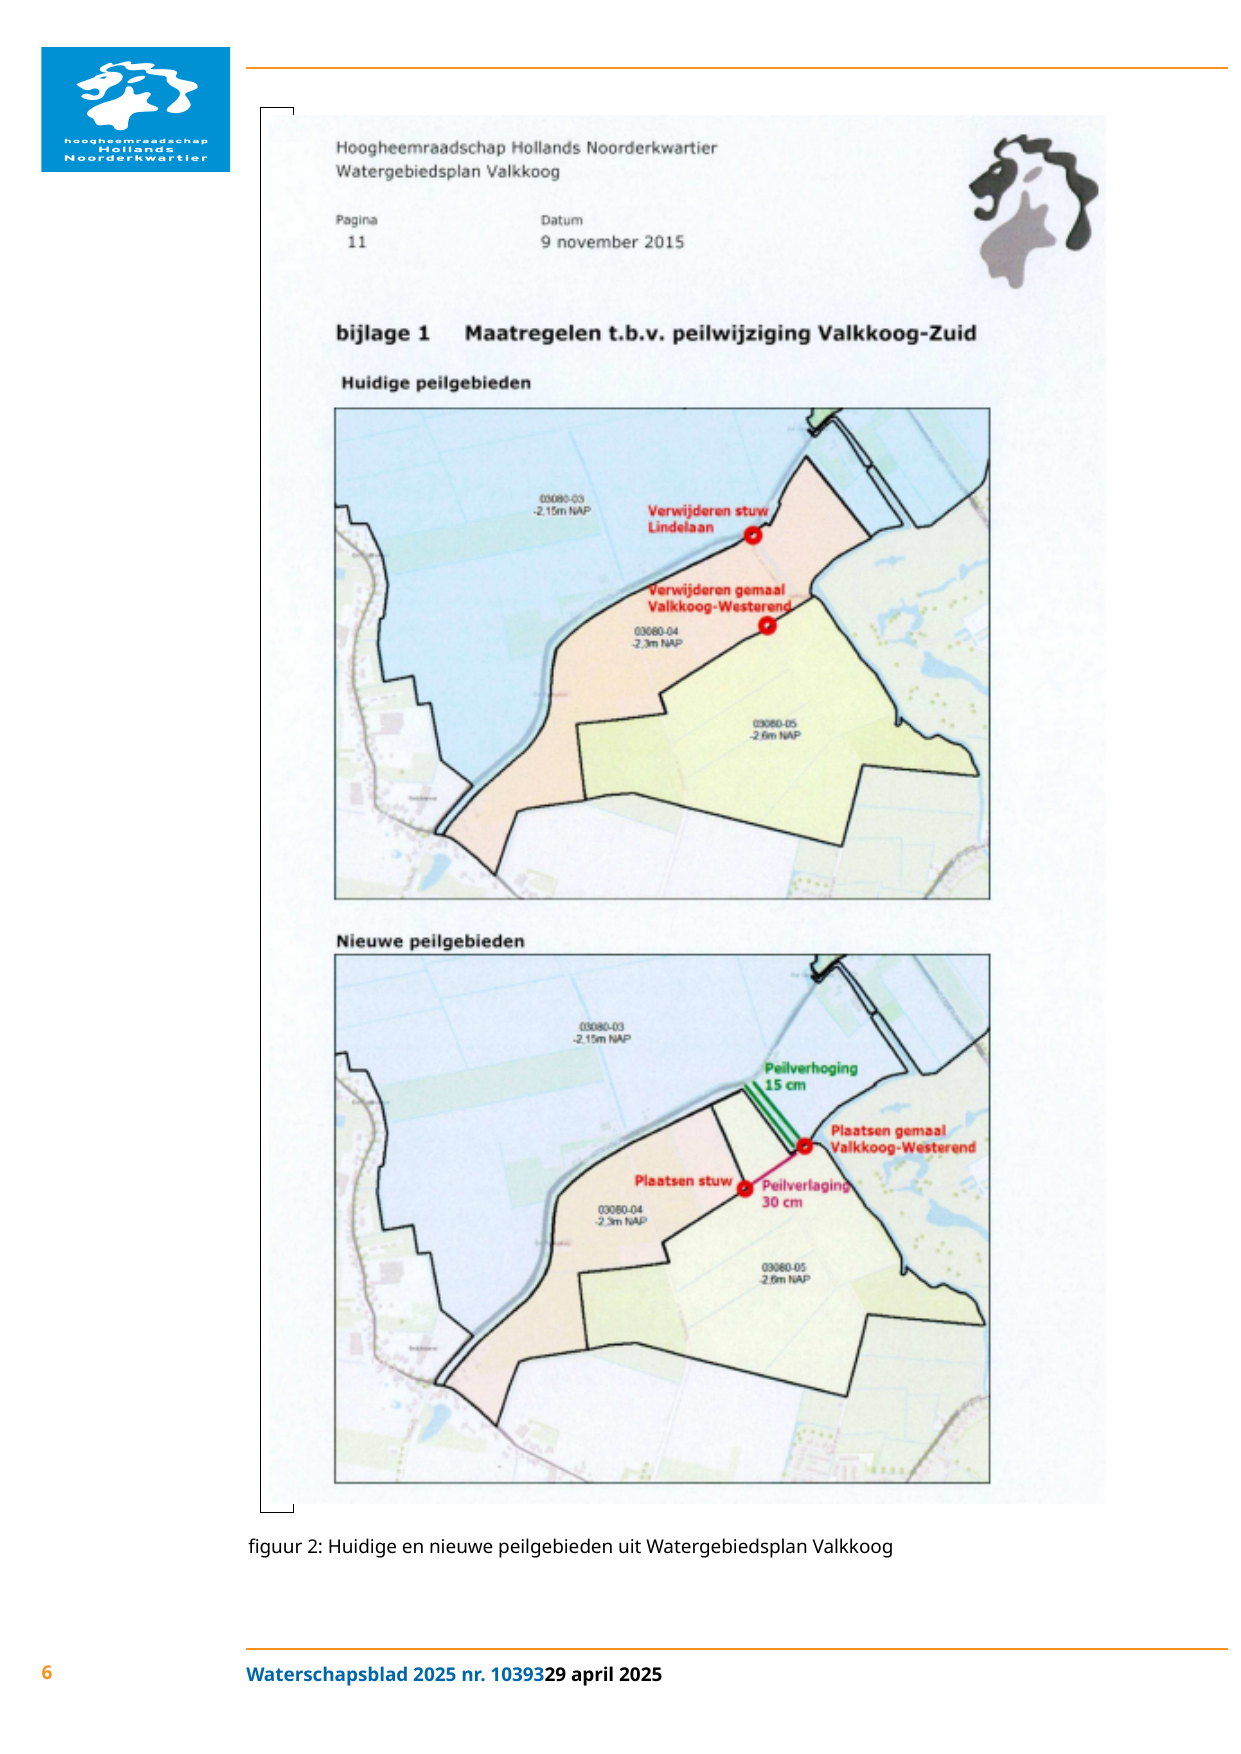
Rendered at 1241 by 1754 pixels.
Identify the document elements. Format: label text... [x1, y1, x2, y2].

picture [78, 64, 122, 99]
text figuur 2: Huidige en nieuwe peilgebieden uit Watergebiedsplan Valkkoog [248, 1534, 1152, 1559]
picture [268, 115, 1106, 1504]
picture [118, 62, 197, 112]
picture [88, 87, 157, 130]
picture [129, 76, 144, 82]
